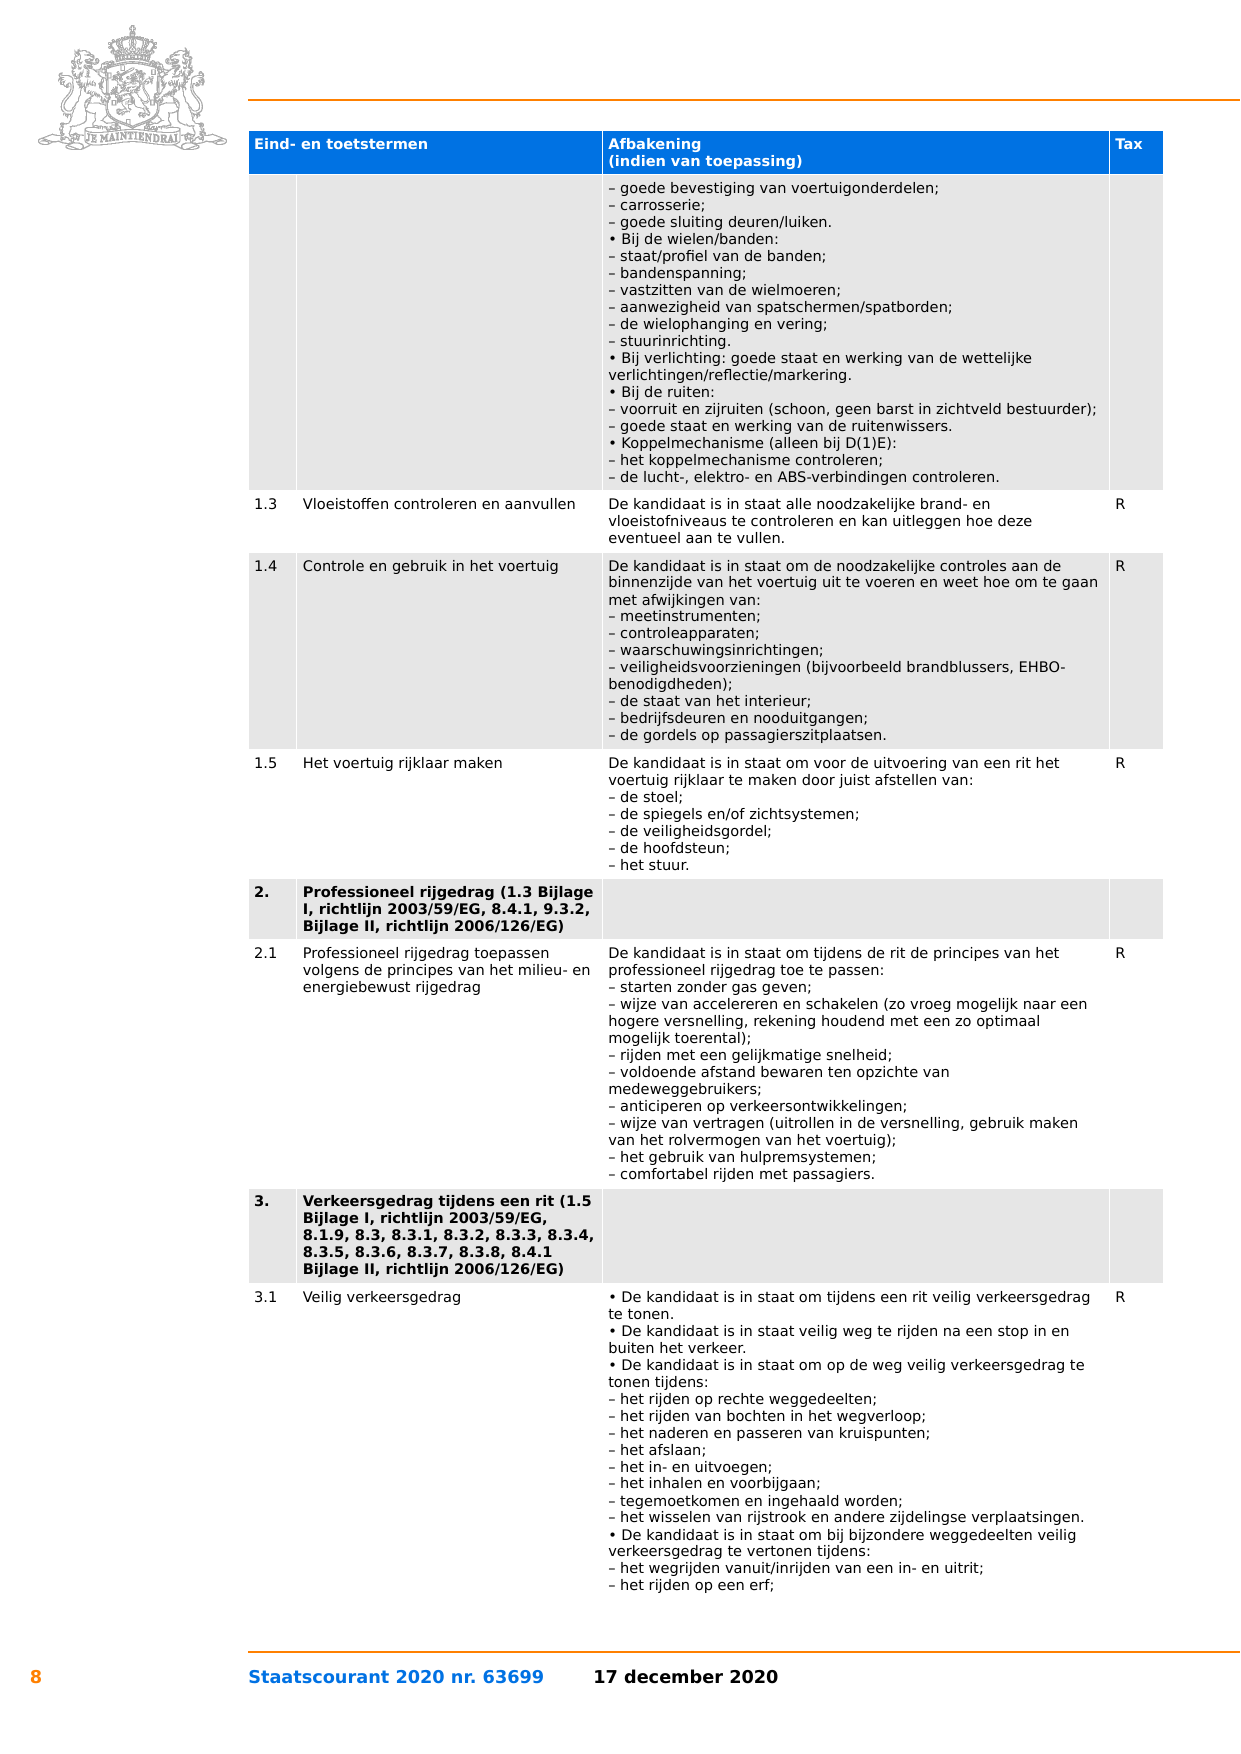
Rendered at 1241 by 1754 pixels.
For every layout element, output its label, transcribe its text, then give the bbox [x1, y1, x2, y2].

table_cell Veilig verkeersgedrag [297, 1284, 602, 1599]
table_cell [603, 879, 1109, 939]
table_header Afbakening (indien van toepassing) [603, 131, 1109, 174]
table_cell [1110, 1189, 1163, 1283]
table_cell [297, 175, 602, 490]
table_cell De kandidaat is in staat om voor de uitvoering van een rit het voertuig rijklaar te maken door juist afstellen van: – de stoel; – de spiegels en/of zichtsystemen; – de veiligheidsgordel; – de hoofdsteun; – het stuur. [603, 750, 1109, 878]
table_cell – goede bevestiging van voertuigonderdelen; – carrosserie; – goede sluiting deuren/luiken. • Bij de wielen/banden: – staat/profiel van de banden; – bandenspanning; – vastzitten van de wielmoeren; – aanwezigheid van spatschermen/spatborden; – de wielophanging en vering; – stuurinrichting. • Bij verlichting: goede staat en werking van de wettelijke verlichtingen/reflectie/markering. • Bij de ruiten: – voorruit en zijruiten (schoon, geen barst in zichtveld bestuurder); – goede staat en werking van de ruitenwissers. • Koppelmechanisme (alleen bij D(1)E): – het koppelmechanisme controleren; – de lucht-, elektro- en ABS-verbindingen controleren. [603, 175, 1109, 490]
table_cell [249, 175, 296, 490]
table_cell Vloeistoffen controleren en aanvullen [297, 491, 602, 552]
table_cell R [1110, 1284, 1163, 1599]
table_cell De kandidaat is in staat om tijdens de rit de principes van het professioneel rijgedrag toe te passen: – starten zonder gas geven; – wijze van accelereren en schakelen (zo vroeg mogelijk naar een hogere versnelling, rekening houdend met een zo optimaal mogelijk toerental); – rijden met een gelijkmatige snelheid; – voldoende afstand bewaren ten opzichte van medeweggebruikers; – anticiperen op verkeersontwikkelingen; – wijze van vertragen (uitrollen in de versnelling, gebruik maken van het rolvermogen van het voertuig); – het gebruik van hulpremsystemen; – comfortabel rijden met passagiers. [603, 941, 1109, 1188]
table_cell [603, 1189, 1109, 1283]
table_cell Professioneel rijgedrag (1.3 Bijlage I, richtlijn 2003/59/EG, 8.4.1, 9.3.2, Bijlage II, richtlijn 2006/126/EG) [297, 879, 602, 939]
table_cell R [1110, 750, 1163, 878]
table_cell R [1110, 553, 1163, 749]
table_cell 1.3 [249, 491, 296, 552]
table_cell R [1110, 941, 1163, 1188]
table_cell Het voertuig rijklaar maken [297, 750, 602, 878]
table_cell [1110, 879, 1163, 939]
table_cell Controle en gebruik in het voertuig [297, 553, 602, 749]
table_cell 1.5 [249, 750, 296, 878]
table_cell 2. [249, 879, 296, 939]
table_cell Verkeersgedrag tijdens een rit (1.5 Bijlage I, richtlijn 2003/59/EG, 8.1.9, 8.3, 8.3.1, 8.3.2, 8.3.3, 8.3.4, 8.3.5, 8.3.6, 8.3.7, 8.3.8, 8.4.1 Bijlage II, richtlijn 2006/126/EG) [297, 1189, 602, 1283]
table_cell 3.1 [249, 1284, 296, 1599]
table_cell R [1110, 491, 1163, 552]
table_cell Professioneel rijgedrag toepassen volgens de principes van het milieu- en energiebewust rijgedrag [297, 941, 602, 1188]
table_cell De kandidaat is in staat om de noodzakelijke controles aan de binnenzijde van het voertuig uit te voeren en weet hoe om te gaan met afwijkingen van: – meetinstrumenten; – controleapparaten; – waarschuwingsinrichtingen; – veiligheidsvoorzieningen (bijvoorbeeld brandblussers, EHBO-benodigdheden); – de staat van het interieur; – bedrijfsdeuren en nooduitgangen; – de gordels op passagierszitplaatsen. [603, 553, 1109, 749]
table_cell • De kandidaat is in staat om tijdens een rit veilig verkeersgedrag te tonen. • De kandidaat is in staat veilig weg te rijden na een stop in en buiten het verkeer. • De kandidaat is in staat om op de weg veilig verkeersgedrag te tonen tijdens: – het rijden op rechte weggedeelten; – het rijden van bochten in het wegverloop; – het naderen en passeren van kruispunten; – het afslaan; – het in- en uitvoegen; – het inhalen en voorbijgaan; – tegemoetkomen en ingehaald worden; – het wisselen van rijstrook en andere zijdelingse verplaatsingen. • De kandidaat is in staat om bij bijzondere weggedeelten veilig verkeersgedrag te vertonen tijdens: – het wegrijden vanuit/inrijden van een in- en uitrit; – het rijden op een erf; [603, 1284, 1109, 1599]
table_cell De kandidaat is in staat alle noodzakelijke brand- en vloeistofniveaus te controleren en kan uitleggen hoe deze eventueel aan te vullen. [603, 491, 1109, 552]
table_cell [1110, 175, 1163, 490]
table_header Tax [1110, 131, 1163, 174]
table_header Eind- en toetstermen [249, 131, 602, 174]
table_cell 2.1 [249, 941, 296, 1188]
table_cell 3. [249, 1189, 296, 1283]
picture [38, 25, 227, 150]
table_cell 1.4 [249, 553, 296, 749]
